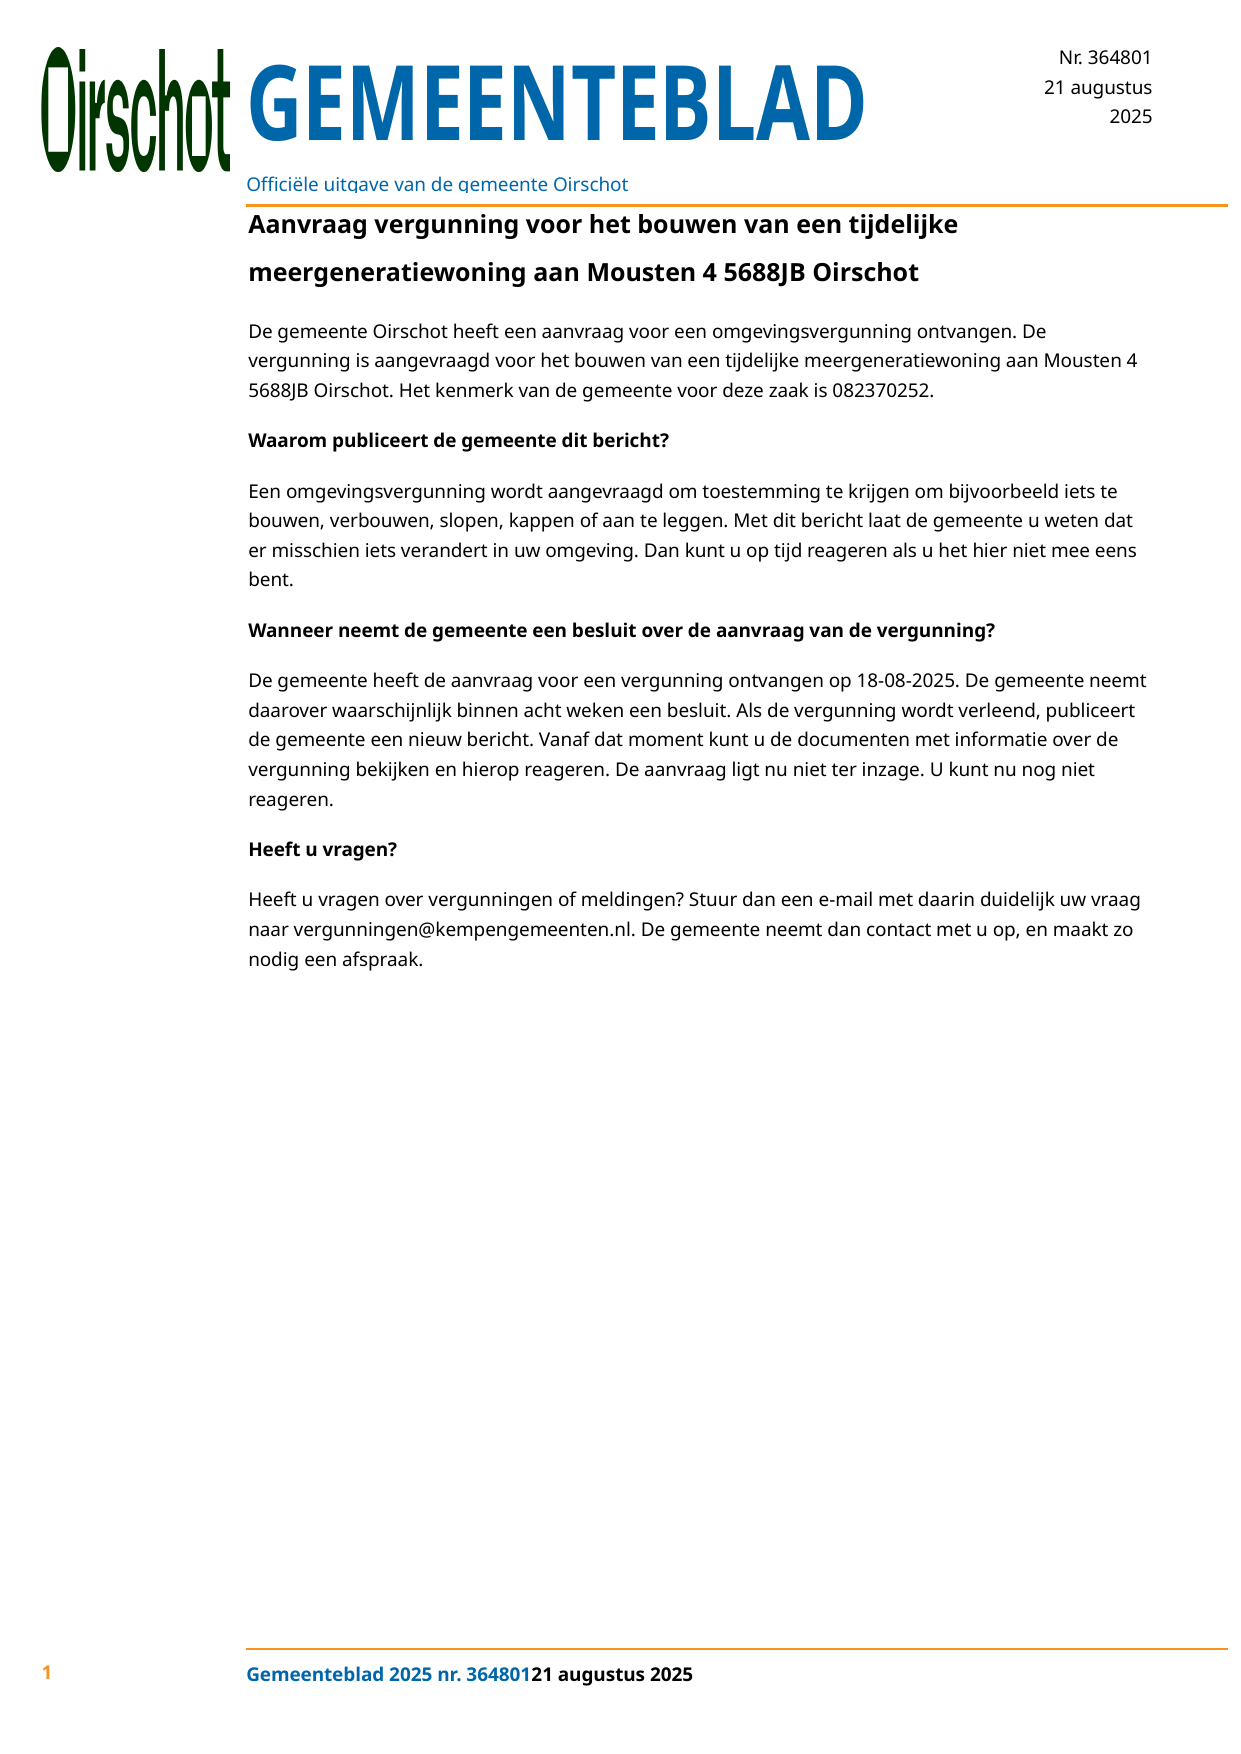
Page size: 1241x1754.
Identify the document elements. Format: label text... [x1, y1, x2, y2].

picture [41, 47, 231, 172]
text De gemeente Oirschot heeft een aanvraag voor een omgevingsvergunning ontvangen. De vergunning is aangevraagd voor het bouwen van een tijdelijke meergeneratiewoning aan Mousten 4 5688JB Oirschot. Het kenmerk van de gemeente voor deze zaak is 082370252. [248, 318, 1152, 403]
text Aanvraag vergunning voor het bouwen van een tijdelijke meergeneratiewoning aan Mousten 4 5688JB Oirschot [248, 207, 1152, 288]
text Heeft u vragen over vergunningen of meldingen? Stuur dan een e-mail met daarin duidelijk uw vraag naar vergunningen@kempengemeenten.nl. De gemeente neemt dan contact met u op, en maakt zo nodig een afspraak. [248, 887, 1152, 972]
text Een omgevingsvergunning wordt aangevraagd om toestemming te krijgen om bijvoorbeeld iets te bouwen, verbouwen, slopen, kappen of aan te leggen. Met dit bericht laat de gemeente u weten dat er misschien iets verandert in uw omgeving. Dan kunt u op tijd reageren als u het hier niet mee eens bent. [248, 478, 1152, 592]
text Heeft u vragen? [248, 836, 1152, 862]
text De gemeente heeft de aanvraag voor een vergunning ontvangen op 18-08-2025. De gemeente neemt daarover waarschijnlijk binnen acht weken een besluit. Als de vergunning wordt verleend, publiceert de gemeente een nieuw bericht. Vanaf dat moment kunt u de documenten met informatie over de vergunning bekijken en hierop reageren. De aanvraag ligt nu niet ter inzage. U kunt nu nog niet reageren. [248, 667, 1152, 812]
text Wanneer neemt de gemeente een besluit over de aanvraag van de vergunning? [248, 617, 1152, 643]
text Waarom publiceert de gemeente dit bericht? [248, 427, 1152, 453]
